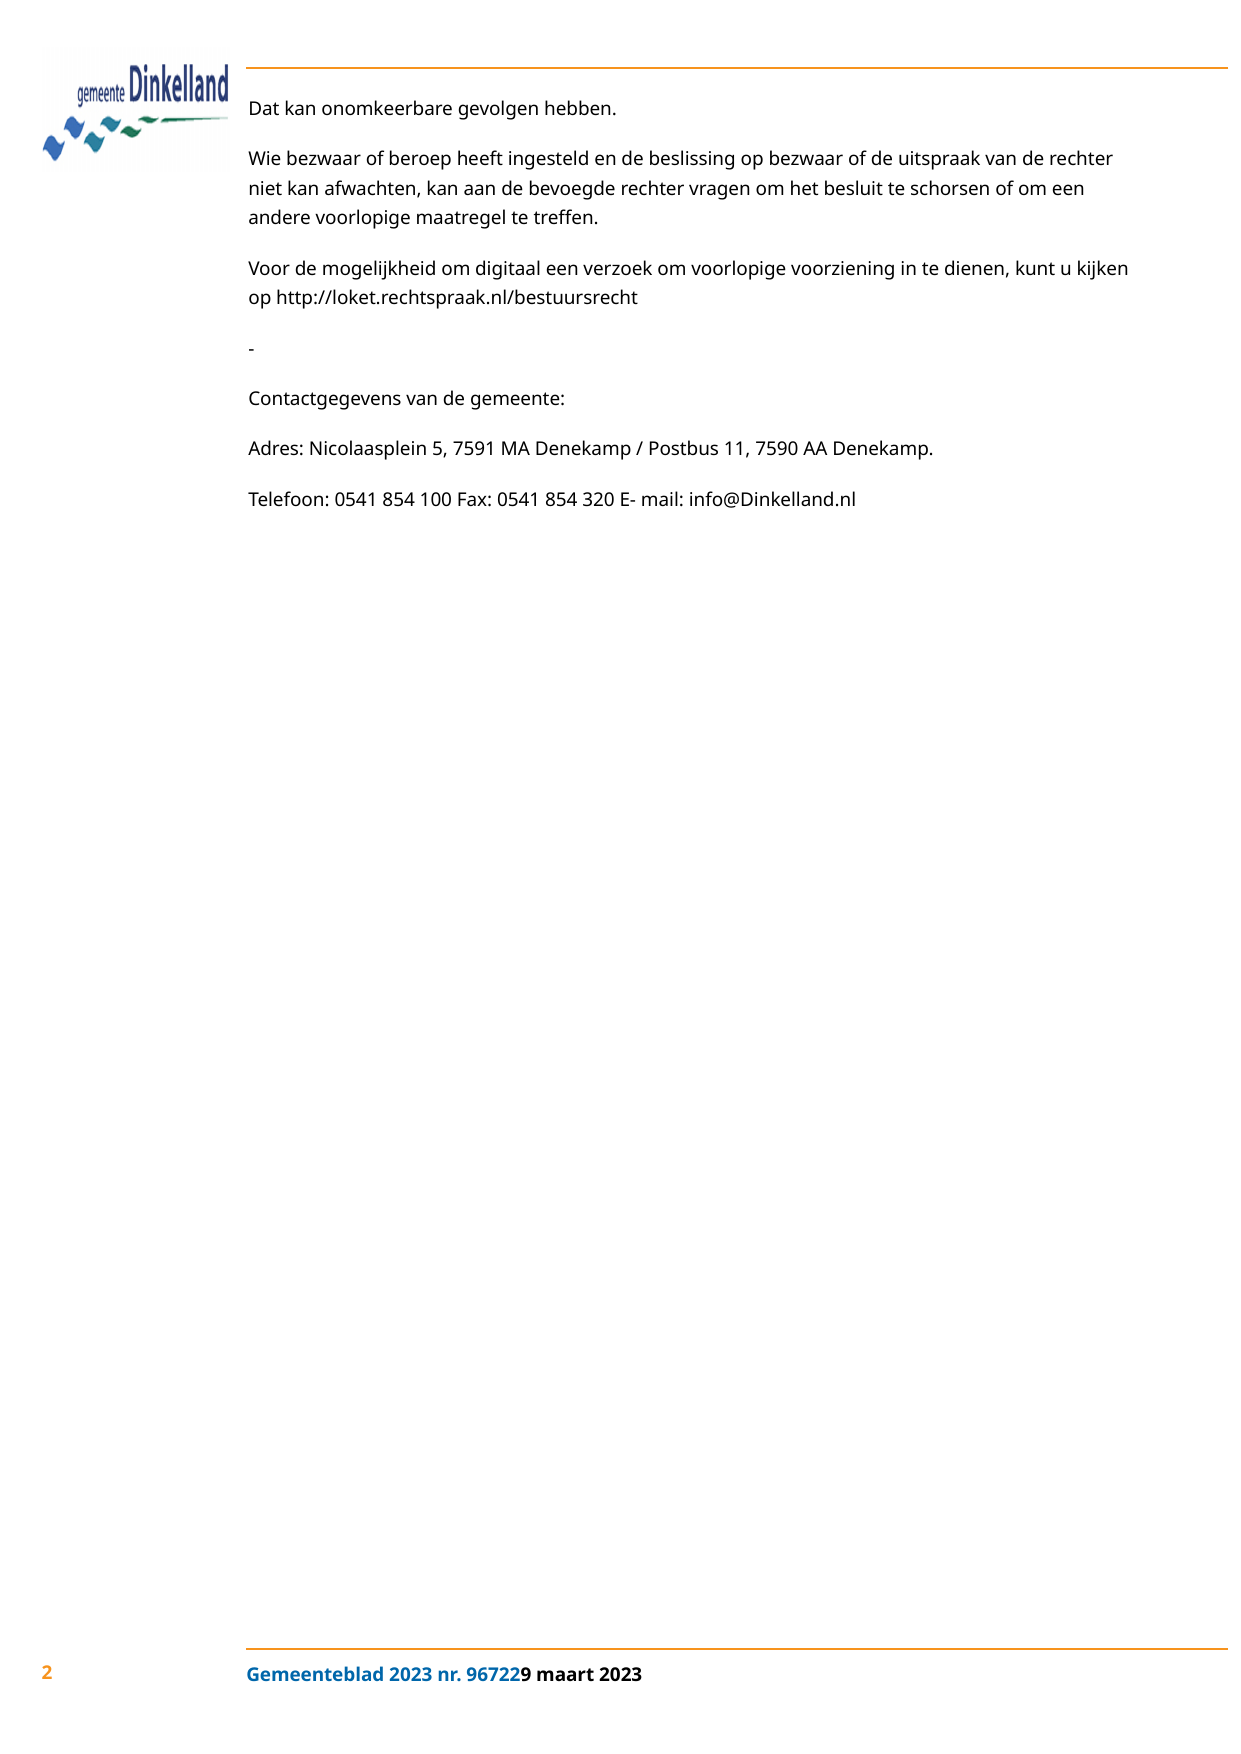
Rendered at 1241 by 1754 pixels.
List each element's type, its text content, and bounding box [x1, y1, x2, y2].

text Wie bezwaar of beroep heeft ingesteld en de beslissing op bezwaar of de uitspraak van de rechter niet kan afwachten, kan aan de bevoegde rechter vragen om het besluit te schorsen of om een andere voorlopige maatregel te treffen. [248, 145, 1152, 230]
picture [41, 47, 231, 172]
text Dat kan onomkeerbare gevolgen hebben. [248, 95, 1152, 121]
text Telefoon: 0541 854 100 Fax: 0541 854 320 E- mail: info@Dinkelland.nl [248, 486, 1152, 512]
text Contactgegevens van de gemeente: [248, 385, 1152, 411]
text Adres: Nicolaasplein 5, 7591 MA Denekamp / Postbus 11, 7590 AA Denekamp. [248, 436, 1152, 461]
text - [248, 335, 1152, 361]
text Voor de mogelijkheid om digitaal een verzoek om voorlopige voorziening in te dienen, kunt u kijken op http://loket.rechtspraak.nl/bestuursrecht [248, 255, 1152, 310]
